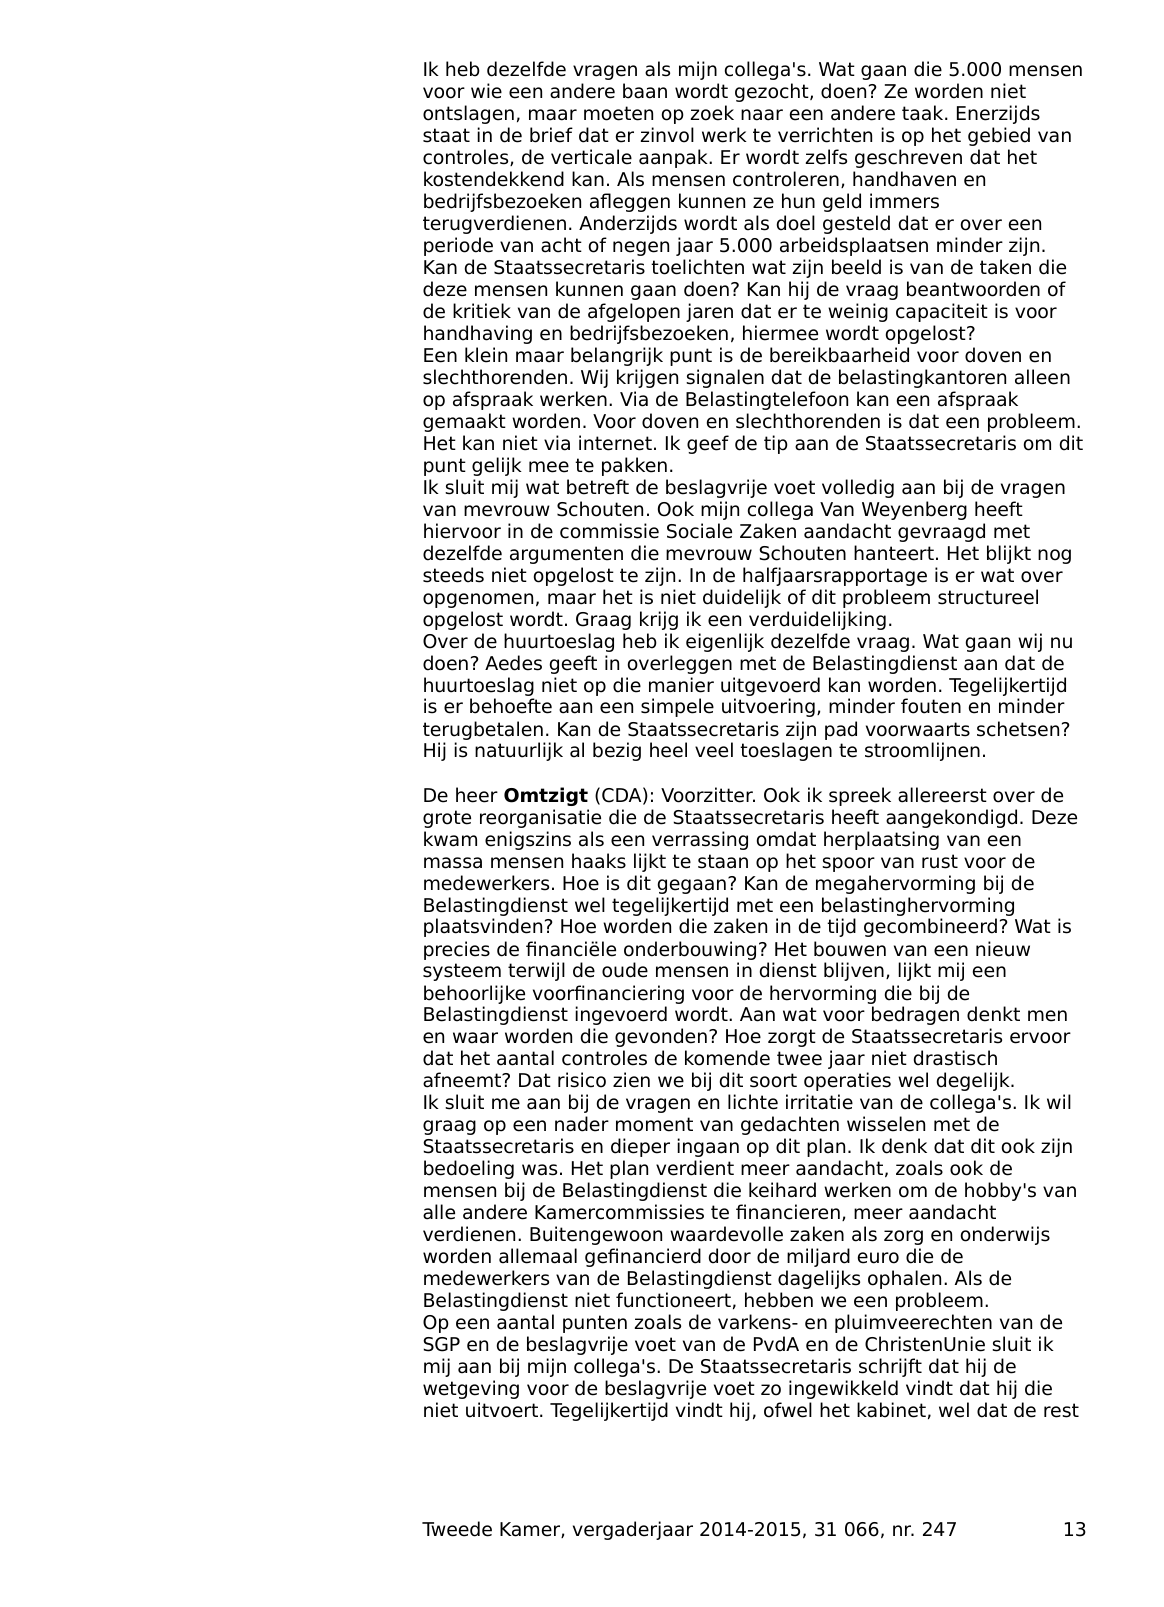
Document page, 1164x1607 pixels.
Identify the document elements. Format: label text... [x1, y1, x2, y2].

text Ik heb dezelfde vragen als mijn collega's. Wat gaan die 5.000 mensen voor wie een andere baan wordt gezocht, doen? Ze worden niet ontslagen, maar moeten op zoek naar een andere taak. Enerzijds staat in de brief dat er zinvol werk te verrichten is op het gebied van controles, de verticale aanpak. Er wordt zelfs geschreven dat het kostendekkend kan. Als mensen controleren, handhaven en bedrijfsbezoeken afleggen kunnen ze hun geld immers terugverdienen. Anderzijds wordt als doel gesteld dat er over een periode van acht of negen jaar 5.000 arbeidsplaatsen minder zijn. Kan de Staatssecretaris toelichten wat zijn beeld is van de taken die deze mensen kunnen gaan doen? Kan hij de vraag beantwoorden of de kritiek van de afgelopen jaren dat er te weinig capaciteit is voor handhaving en bedrijfsbezoeken, hiermee wordt opgelost? [422, 59, 1087, 345]
text Ik sluit mij wat betreft de beslagvrije voet volledig aan bij de vragen van mevrouw Schouten. Ook mijn collega Van Weyenberg heeft hiervoor in de commissie Sociale Zaken aandacht gevraagd met dezelfde argumenten die mevrouw Schouten hanteert. Het blijkt nog steeds niet opgelost te zijn. In de halfjaarsrapportage is er wat over opgenomen, maar het is niet duidelijk of dit probleem structureel opgelost wordt. Graag krijg ik een verduidelijking. [422, 477, 1087, 631]
text Een klein maar belangrijk punt is de bereikbaarheid voor doven en slechthorenden. Wij krijgen signalen dat de belastingkantoren alleen op afspraak werken. Via de Belastingtelefoon kan een afspraak gemaakt worden. Voor doven en slechthorenden is dat een probleem. Het kan niet via internet. Ik geef de tip aan de Staatssecretaris om dit punt gelijk mee te pakken. [422, 345, 1087, 477]
text Over de huurtoeslag heb ik eigenlijk dezelfde vraag. Wat gaan wij nu doen? Aedes geeft in overleggen met de Belastingdienst aan dat de huurtoeslag niet op die manier uitgevoerd kan worden. Tegelijkertijd is er behoefte aan een simpele uitvoering, minder fouten en minder terugbetalen. Kan de Staatssecretaris zijn pad voorwaarts schetsen? Hij is natuurlijk al bezig heel veel toeslagen te stroomlijnen. [422, 631, 1087, 762]
text De heer Omtzigt (CDA): Voorzitter. Ook ik spreek allereerst over de grote reorganisatie die de Staatssecretaris heeft aangekondigd. Deze kwam enigszins als een verrassing omdat herplaatsing van een massa mensen haaks lijkt te staan op het spoor van rust voor de medewerkers. Hoe is dit gegaan? Kan de megahervorming bij de Belastingdienst wel tegelijkertijd met een belastinghervorming plaatsvinden? Hoe worden die zaken in de tijd gecombineerd? Wat is precies de financiële onderbouwing? Het bouwen van een nieuw systeem terwijl de oude mensen in dienst blijven, lijkt mij een behoorlijke voorfinanciering voor de hervorming die bij de Belastingdienst ingevoerd wordt. Aan wat voor bedragen denkt men en waar worden die gevonden? Hoe zorgt de Staatssecretaris ervoor dat het aantal controles de komende twee jaar niet drastisch afneemt? Dat risico zien we bij dit soort operaties wel degelijk. [422, 784, 1087, 1092]
text Op een aantal punten zoals de varkens- en pluimveerechten van de SGP en de beslagvrije voet van de PvdA en de ChristenUnie sluit ik mij aan bij mijn collega's. De Staatssecretaris schrijft dat hij de wetgeving voor de beslagvrije voet zo ingewikkeld vindt dat hij die niet uitvoert. Tegelijkertijd vindt hij, ofwel het kabinet, wel dat de rest [422, 1312, 1087, 1422]
text Ik sluit me aan bij de vragen en lichte irritatie van de collega's. Ik wil graag op een nader moment van gedachten wisselen met de Staatssecretaris en dieper ingaan op dit plan. Ik denk dat dit ook zijn bedoeling was. Het plan verdient meer aandacht, zoals ook de mensen bij de Belastingdienst die keihard werken om de hobby's van alle andere Kamercommissies te financieren, meer aandacht verdienen. Buitengewoon waardevolle zaken als zorg en onderwijs worden allemaal gefinancierd door de miljard euro die de medewerkers van de Belastingdienst dagelijks ophalen. Als de Belastingdienst niet functioneert, hebben we een probleem. [422, 1092, 1087, 1312]
